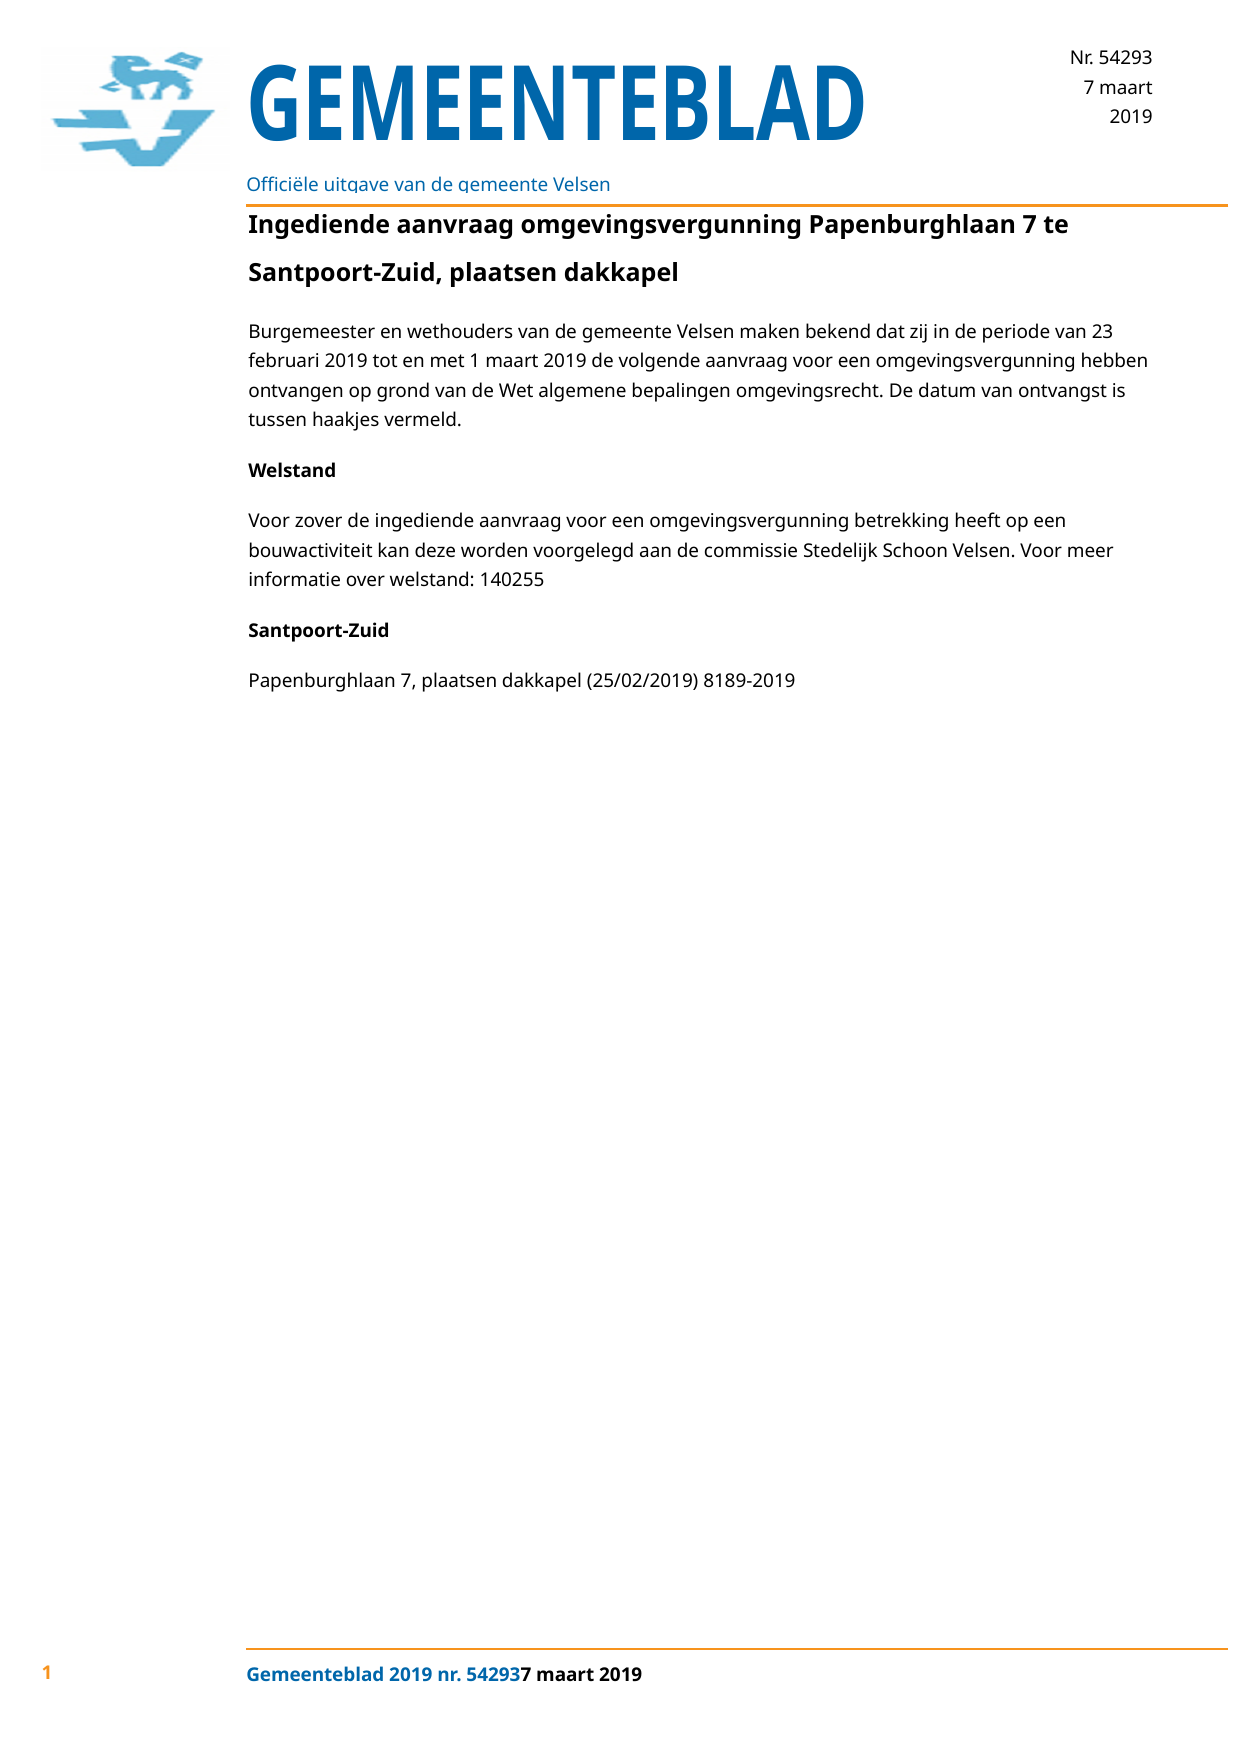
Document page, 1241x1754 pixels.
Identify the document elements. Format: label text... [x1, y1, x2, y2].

text Welstand [248, 457, 1152, 483]
text Burgemeester en wethouders van de gemeente Velsen maken bekend dat zij in de periode van 23 februari 2019 tot en met 1 maart 2019 de volgende aanvraag voor een omgevingsvergunning hebben ontvangen op grond van de Wet algemene bepalingen omgevingsrecht. De datum van ontvangst is tussen haakjes vermeld. [248, 318, 1152, 432]
text Voor zover de ingediende aanvraag voor een omgevingsvergunning betrekking heeft op een bouwactiviteit kan deze worden voorgelegd aan de commissie Stedelijk Schoon Velsen. Voor meer informatie over welstand: 140255 [248, 507, 1152, 592]
text Ingediende aanvraag omgevingsvergunning Papenburghlaan 7 te Santpoort-Zuid, plaatsen dakkapel [248, 207, 1152, 288]
text Papenburghlaan 7, plaatsen dakkapel (25/02/2019) 8189-2019 [248, 667, 1152, 693]
text Santpoort-Zuid [248, 617, 1152, 643]
picture [41, 47, 231, 172]
